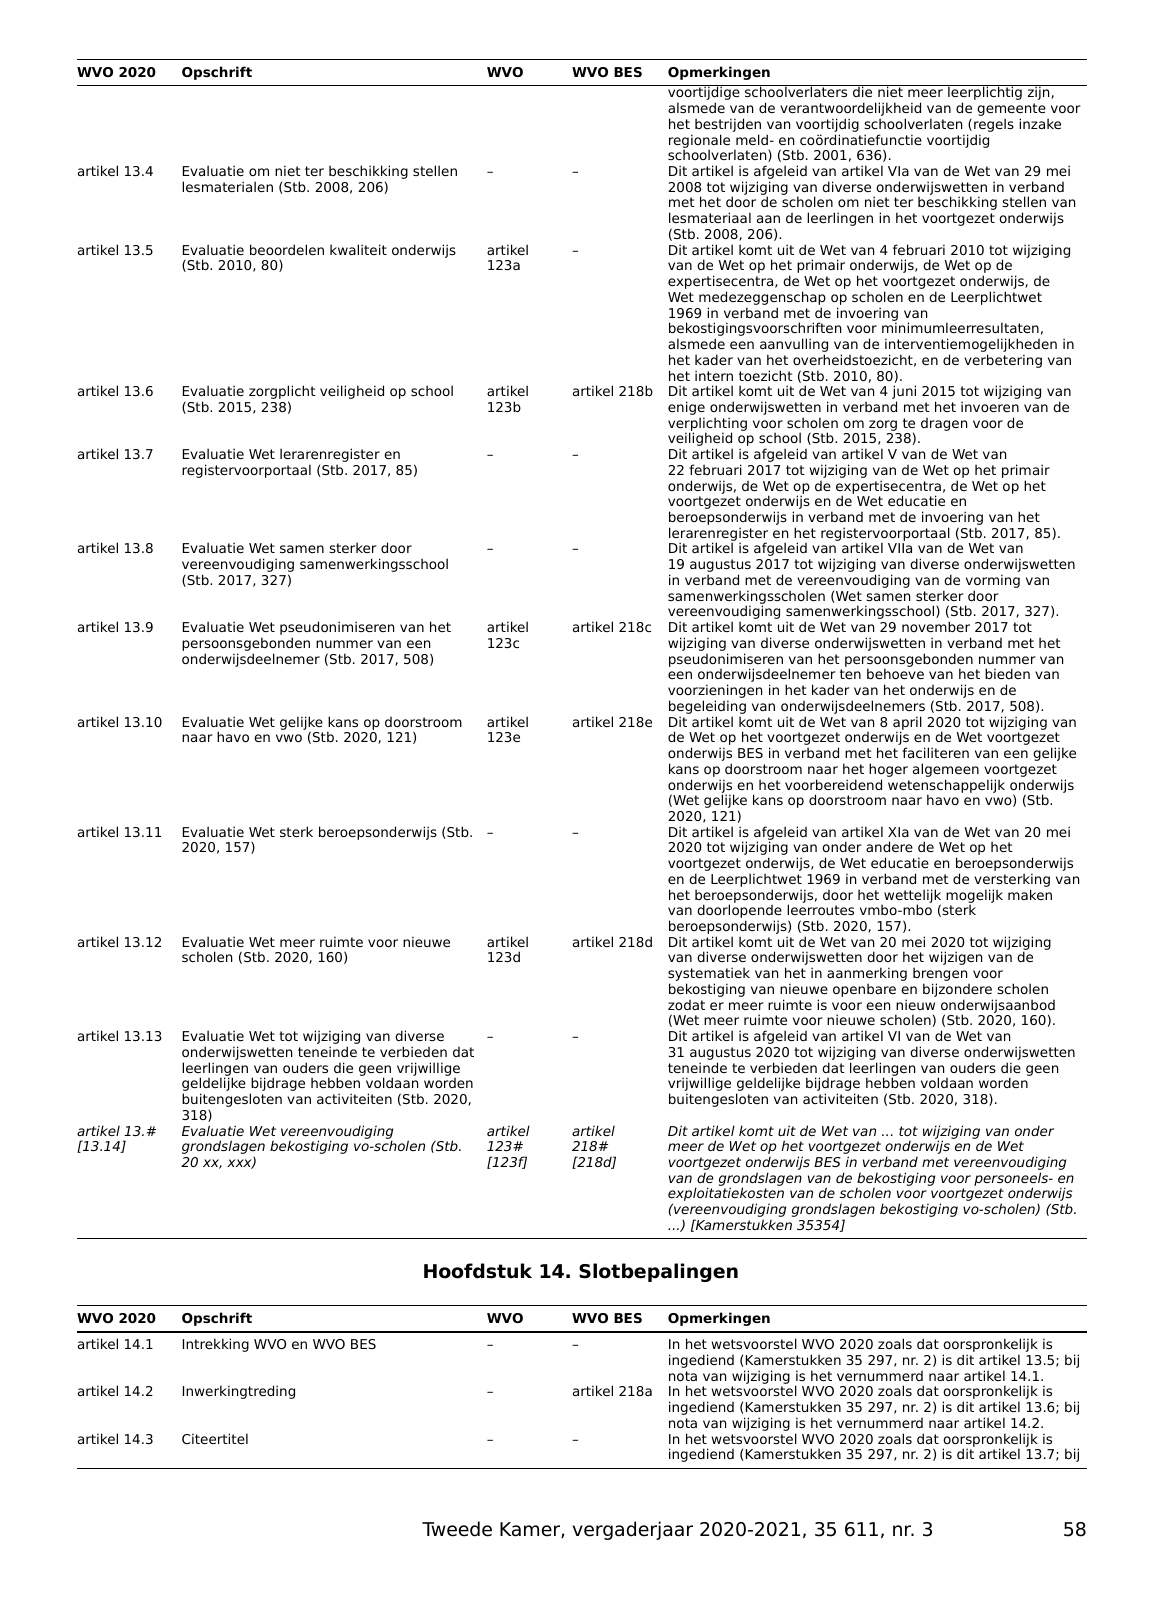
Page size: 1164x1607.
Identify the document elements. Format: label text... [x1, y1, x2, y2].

table_cell artikel 123b [481, 384, 566, 447]
table_cell artikel 13.5 [77, 243, 175, 384]
table_cell artikel 123c [481, 620, 566, 714]
table_cell Citeertitel [175, 1431, 481, 1468]
table_cell Evaluatie Wet sterk beroepsonderwijs (Stb. 2020, 157) [175, 825, 481, 934]
table_cell artikel 13.8 [77, 541, 175, 620]
table_cell Dit artikel komt uit de Wet van ... tot wijziging van onder meer de Wet op het voortgezet onderwijs en de Wet voortgezet onderwijs BES in verband met vereenvoudiging van de grondslagen van de bekostiging voor personeels- en exploitatiekosten van de scholen voor voortgezet onderwijs (vereenvoudiging grondslagen bekostiging vo-scholen) (Stb. ...) [Kamerstukken 35354] [662, 1123, 1087, 1238]
table_cell artikel 123a [481, 243, 566, 384]
table_cell – [566, 1029, 662, 1123]
table_cell Evaluatie Wet pseudonimiseren van het persoonsgebonden nummer van een onderwijsdeelnemer (Stb. 2017, 508) [175, 620, 481, 714]
table_cell artikel 13.13 [77, 1029, 175, 1123]
table_cell artikel 14.1 [77, 1333, 175, 1384]
table_header Opmerkingen [662, 60, 1087, 85]
table_cell [175, 86, 481, 164]
table_cell Evaluatie om niet ter beschikking stellen lesmaterialen (Stb. 2008, 206) [175, 164, 481, 242]
table_cell Dit artikel komt uit de Wet van 4 juni 2015 tot wijziging van enige onderwijswetten in verband met het invoeren van de verplichting voor scholen om zorg te dragen voor de veiligheid op school (Stb. 2015, 238). [662, 384, 1087, 447]
table_cell In het wetsvoorstel WVO 2020 zoals dat oorspronkelijk is ingediend (Kamerstukken 35 297, nr. 2) is dit artikel 13.6; bij nota van wijziging is het vernummerd naar artikel 14.2. [662, 1384, 1087, 1431]
table_cell Dit artikel is afgeleid van artikel XIa van de Wet van 20 mei 2020 tot wijziging van onder andere de Wet op het voortgezet onderwijs, de Wet educatie en beroepsonderwijs en de Leerplichtwet 1969 in verband met de versterking van het beroepsonderwijs, door het wettelijk mogelijk maken van doorlopende leerroutes vmbo-mbo (sterk beroepsonderwijs) (Stb. 2020, 157). [662, 825, 1087, 934]
table_cell [566, 86, 662, 164]
table_header Opschrift [175, 60, 481, 85]
table_header WVO BES [566, 60, 662, 85]
table_header Opschrift [175, 1306, 481, 1331]
table_cell – [566, 243, 662, 384]
table_cell – [566, 825, 662, 934]
table_cell artikel 218d [566, 935, 662, 1029]
table_cell Inwerkingtreding [175, 1384, 481, 1431]
table_cell artikel 14.3 [77, 1431, 175, 1468]
table_cell – [481, 541, 566, 620]
table_cell – [566, 447, 662, 541]
table_cell – [481, 1029, 566, 1123]
table_cell Dit artikel is afgeleid van artikel V van de Wet van 22 februari 2017 tot wijziging van de Wet op het primair onderwijs, de Wet op de expertisecentra, de Wet op het voortgezet onderwijs en de Wet educatie en beroepsonderwijs in verband met de invoering van het lerarenregister en het registervoorportaal (Stb. 2017, 85). [662, 447, 1087, 541]
table_cell Evaluatie Wet lerarenregister en registervoorportaal (Stb. 2017, 85) [175, 447, 481, 541]
table_cell Evaluatie Wet tot wijziging van diverse onderwijswetten teneinde te verbieden dat leerlingen van ouders die geen vrijwillige geldelijke bijdrage hebben voldaan worden buitengesloten van activiteiten (Stb. 2020, 318) [175, 1029, 481, 1123]
table_cell artikel 218# [218d] [566, 1123, 662, 1238]
table_cell Evaluatie beoordelen kwaliteit onderwijs (Stb. 2010, 80) [175, 243, 481, 384]
table_cell artikel 123e [481, 714, 566, 824]
table_header WVO 2020 [77, 1306, 175, 1331]
table_cell artikel 13.11 [77, 825, 175, 934]
table_cell artikel 13.9 [77, 620, 175, 714]
table_cell Dit artikel is afgeleid van artikel VI van de Wet van 31 augustus 2020 tot wijziging van diverse onderwijswetten teneinde te verbieden dat leerlingen van ouders die geen vrijwillige geldelijke bijdrage hebben voldaan worden buitengesloten van activiteiten (Stb. 2020, 318). [662, 1029, 1087, 1123]
table_cell artikel 218e [566, 714, 662, 824]
table_header WVO [481, 60, 566, 85]
table_header WVO BES [566, 1306, 662, 1331]
table_cell – [566, 1333, 662, 1384]
table_cell Evaluatie zorgplicht veiligheid op school (Stb. 2015, 238) [175, 384, 481, 447]
table_cell Evaluatie Wet gelijke kans op doorstroom naar havo en vwo (Stb. 2020, 121) [175, 714, 481, 824]
table_cell – [481, 447, 566, 541]
table_cell – [481, 164, 566, 242]
table_cell – [481, 825, 566, 934]
table_header WVO [481, 1306, 566, 1331]
table_cell artikel 13.10 [77, 714, 175, 824]
table_cell artikel 218a [566, 1384, 662, 1431]
table_cell artikel 123# [123f] [481, 1123, 566, 1238]
table_cell artikel 14.2 [77, 1384, 175, 1431]
table_cell In het wetsvoorstel WVO 2020 zoals dat oorspronkelijk is ingediend (Kamerstukken 35 297, nr. 2) is dit artikel 13.5; bij nota van wijziging is het vernummerd naar artikel 14.1. [662, 1333, 1087, 1384]
table_cell Dit artikel is afgeleid van artikel VIIa van de Wet van 19 augustus 2017 tot wijziging van diverse onderwijswetten in verband met de vereenvoudiging van de vorming van samenwerkingsscholen (Wet samen sterker door vereenvoudiging samenwerkingsschool) (Stb. 2017, 327). [662, 541, 1087, 620]
subtitle Hoofdstuk 14. Slotbepalingen [422, 1261, 1087, 1283]
table_cell artikel 218b [566, 384, 662, 447]
table_cell Dit artikel komt uit de Wet van 4 februari 2010 tot wijziging van de Wet op het primair onderwijs, de Wet op de expertisecentra, de Wet op het voortgezet onderwijs, de Wet medezeggenschap op scholen en de Leerplichtwet 1969 in verband met de invoering van bekostigingsvoorschriften voor minimumleerresultaten, alsmede een aanvulling van de interventiemogelijkheden in het kader van het overheidstoezicht, en de verbetering van het intern toezicht (Stb. 2010, 80). [662, 243, 1087, 384]
table_cell artikel 13.4 [77, 164, 175, 242]
table_cell artikel 13.12 [77, 935, 175, 1029]
table_cell [481, 86, 566, 164]
table_header Opmerkingen [662, 1306, 1087, 1331]
table_cell Evaluatie Wet samen sterker door vereenvoudiging samenwerkingsschool (Stb. 2017, 327) [175, 541, 481, 620]
table_cell Dit artikel komt uit de Wet van 20 mei 2020 tot wijziging van diverse onderwijswetten door het wijzigen van de systematiek van het in aanmerking brengen voor bekostiging van nieuwe openbare en bijzondere scholen zodat er meer ruimte is voor een nieuw onderwijsaanbod (Wet meer ruimte voor nieuwe scholen) (Stb. 2020, 160). [662, 935, 1087, 1029]
table_cell Evaluatie Wet meer ruimte voor nieuwe scholen (Stb. 2020, 160) [175, 935, 481, 1029]
table_cell artikel 13.6 [77, 384, 175, 447]
table_cell Intrekking WVO en WVO BES [175, 1333, 481, 1384]
table_cell – [566, 541, 662, 620]
table_cell Evaluatie Wet vereenvoudiging grondslagen bekostiging vo-scholen (Stb. 20 xx, xxx) [175, 1123, 481, 1238]
table_cell artikel 123d [481, 935, 566, 1029]
table_cell Dit artikel is afgeleid van artikel VIa van de Wet van 29 mei 2008 tot wijziging van diverse onderwijswetten in verband met het door de scholen om niet ter beschikking stellen van lesmateriaal aan de leerlingen in het voortgezet onderwijs (Stb. 2008, 206). [662, 164, 1087, 242]
table_header WVO 2020 [77, 60, 175, 85]
table_cell – [566, 164, 662, 242]
table_cell artikel 13.7 [77, 447, 175, 541]
table_cell In het wetsvoorstel WVO 2020 zoals dat oorspronkelijk is ingediend (Kamerstukken 35 297, nr. 2) is dit artikel 13.7; bij [662, 1431, 1087, 1468]
table_cell – [566, 1431, 662, 1468]
table_cell – [481, 1384, 566, 1431]
table_cell [77, 86, 175, 164]
table_cell Dit artikel komt uit de Wet van 29 november 2017 tot wijziging van diverse onderwijswetten in verband met het pseudonimiseren van het persoonsgebonden nummer van een onderwijsdeelnemer ten behoeve van het bieden van voorzieningen in het kader van het onderwijs en de begeleiding van onderwijsdeelnemers (Stb. 2017, 508). [662, 620, 1087, 714]
table_cell voortijdige schoolverlaters die niet meer leerplichtig zijn, alsmede van de verantwoordelijkheid van de gemeente voor het bestrijden van voortijdig schoolverlaten (regels inzake regionale meld- en coördinatiefunctie voortijdig schoolverlaten) (Stb. 2001, 636). [662, 86, 1087, 164]
table_cell artikel 218c [566, 620, 662, 714]
table_cell artikel 13.# [13.14] [77, 1123, 175, 1238]
table_cell – [481, 1333, 566, 1384]
table_cell – [481, 1431, 566, 1468]
table_cell Dit artikel komt uit de Wet van 8 april 2020 tot wijziging van de Wet op het voortgezet onderwijs en de Wet voortgezet onderwijs BES in verband met het faciliteren van een gelijke kans op doorstroom naar het hoger algemeen voortgezet onderwijs en het voorbereidend wetenschappelijk onderwijs (Wet gelijke kans op doorstroom naar havo en vwo) (Stb. 2020, 121) [662, 714, 1087, 824]
